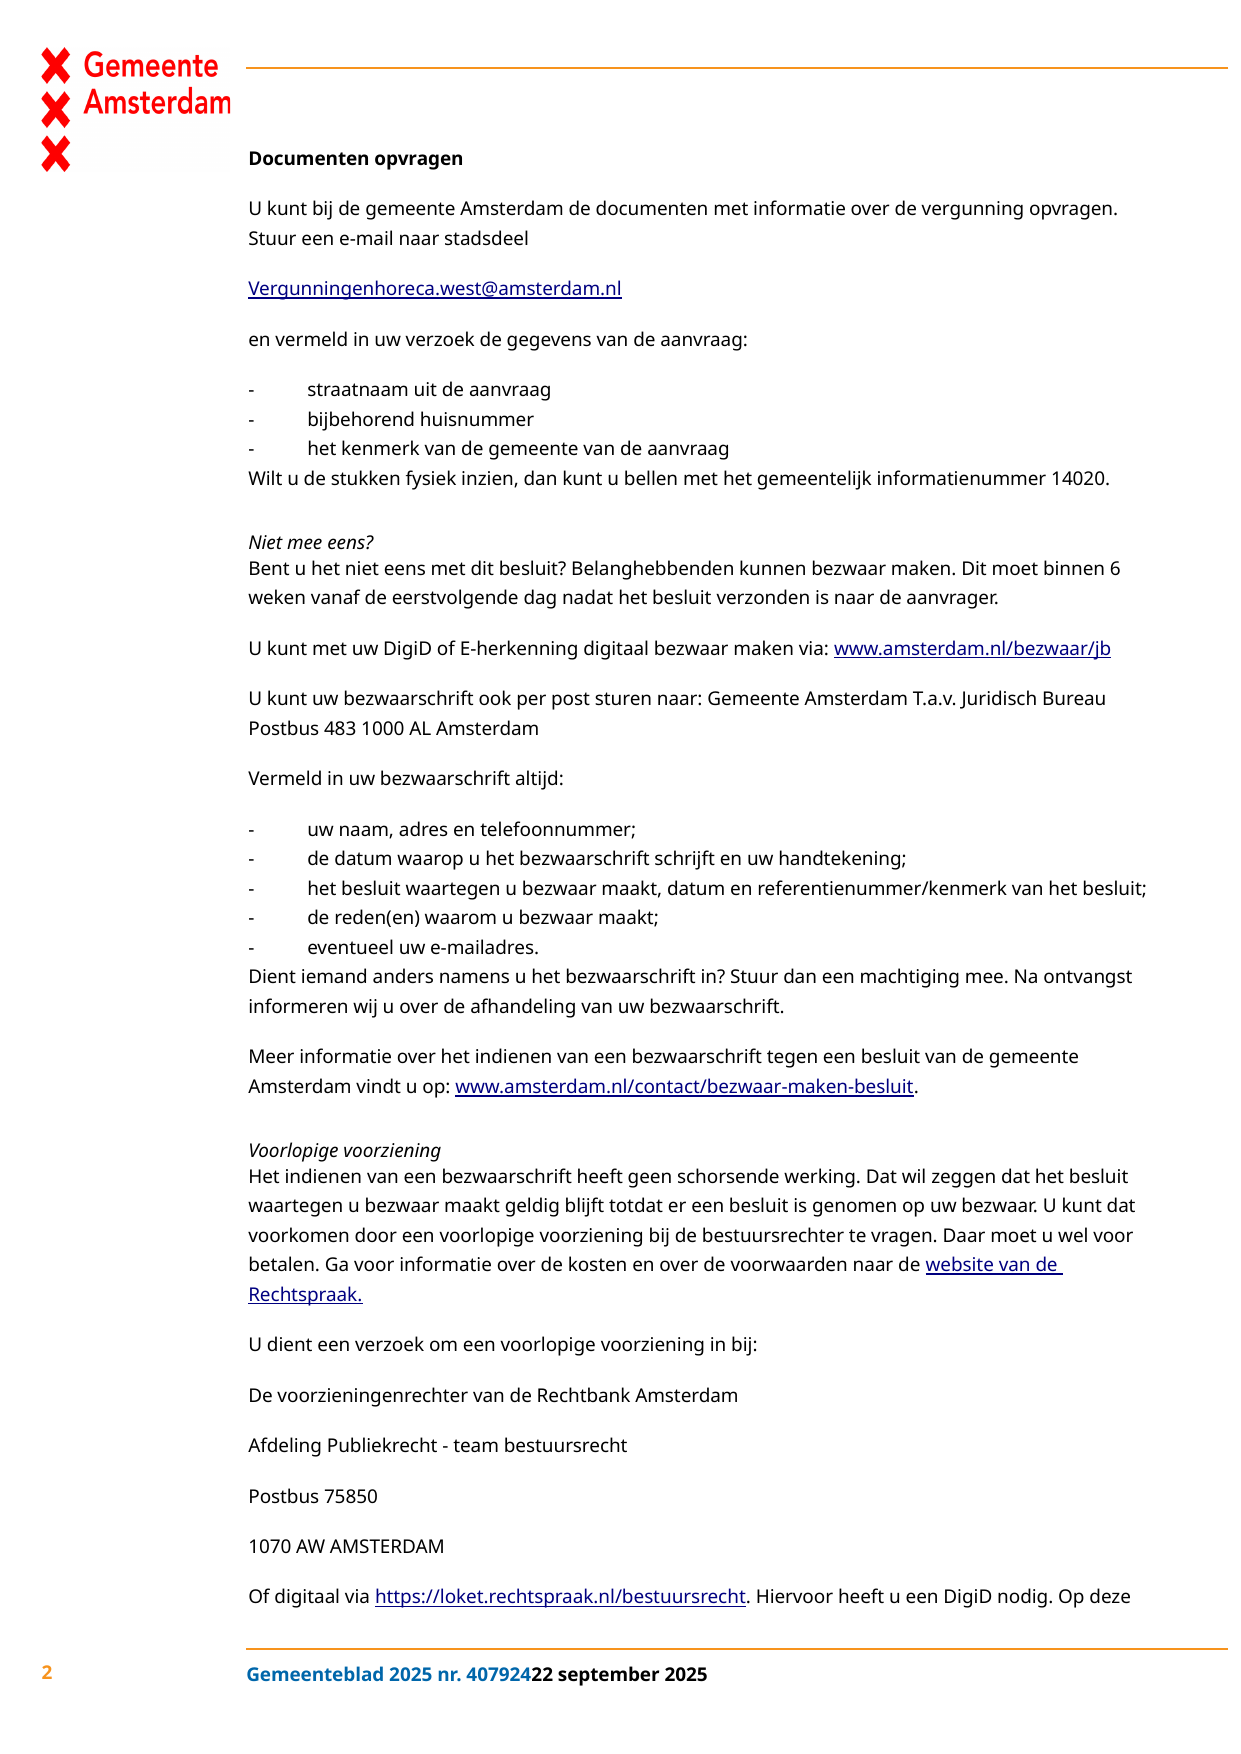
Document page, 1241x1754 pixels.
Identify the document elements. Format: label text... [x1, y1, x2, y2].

list het besluit waartegen u bezwaar maakt, datum en referentienummer/kenmerk van het besluit; [248, 875, 1152, 901]
text Afdeling Publiekrecht - team bestuursrecht [248, 1432, 1152, 1458]
list bijbehorend huisnummer [248, 406, 1152, 432]
text Wilt u de stukken fysiek inzien, dan kunt u bellen met het gemeentelijk informatienummer 14020. [248, 465, 1152, 491]
text Vermeld in uw bezwaarschrift altijd: [248, 765, 1152, 791]
text Dient iemand anders namens u het bezwaarschrift in? Stuur dan een machtiging mee. Na ontvangst informeren wij u over de afhandeling van uw bezwaarschrift. [248, 964, 1152, 1019]
list de reden(en) waarom u bezwaar maakt; [248, 904, 1152, 930]
text Niet mee eens? [248, 529, 1152, 555]
text De voorzieningenrechter van de Rechtbank Amsterdam [248, 1382, 1152, 1408]
list het kenmerk van de gemeente van de aanvraag [248, 436, 1152, 461]
list de datum waarop u het bezwaarschrift schrijft en uw handtekening; [248, 845, 1152, 871]
text Of digitaal via https://loket.rechtspraak.nl/bestuursrecht. Hiervoor heeft u een DigiD nodig. Op deze [248, 1584, 1152, 1609]
text en vermeld in uw verzoek de gegevens van de aanvraag: [248, 326, 1152, 352]
text Het indienen van een bezwaarschrift heeft geen schorsende werking. Dat wil zeggen dat het besluit waartegen u bezwaar maakt geldig blijft totdat er een besluit is genomen op uw bezwaar. U kunt dat voorkomen door een voorlopige voorziening bij de bestuursrechter te vragen. Daar moet u wel voor betalen. Ga voor informatie over de kosten en over de voorwaarden naar de website van de Rechtspraak. [248, 1163, 1152, 1307]
text U kunt bij de gemeente Amsterdam de documenten met informatie over de vergunning opvragen. Stuur een e-mail naar stadsdeel [248, 196, 1152, 251]
text U kunt uw bezwaarschrift ook per post sturen naar: Gemeente Amsterdam T.a.v. Juridisch Bureau Postbus 483 1000 AL Amsterdam [248, 685, 1152, 741]
text U dient een verzoek om een voorlopige voorziening in bij: [248, 1332, 1152, 1357]
text Bent u het niet eens met dit besluit? Belanghebbenden kunnen bezwaar maken. Dit moet binnen 6 weken vanaf de eerstvolgende dag nadat het besluit verzonden is naar de aanvrager. [248, 555, 1152, 610]
picture [41, 47, 231, 172]
text Documenten opvragen [248, 145, 1152, 171]
text Meer informatie over het indienen van een bezwaarschrift tegen een besluit van de gemeente Amsterdam vindt u op: www.amsterdam.nl/contact/bezwaar-maken-besluit. [248, 1044, 1152, 1099]
list straatnaam uit de aanvraag [248, 376, 1152, 402]
text 1070 AW AMSTERDAM [248, 1533, 1152, 1559]
text Vergunningenhoreca.west@amsterdam.nl [248, 276, 1152, 301]
list uw naam, adres en telefoonnummer; [248, 816, 1152, 841]
text Voorlopige voorziening [248, 1137, 1152, 1163]
text U kunt met uw DigiD of E-herkenning digitaal bezwaar maken via: www.amsterdam.nl/bezwaar/jb [248, 635, 1152, 661]
text Postbus 75850 [248, 1483, 1152, 1509]
list eventueel uw e-mailadres. [248, 934, 1152, 960]
